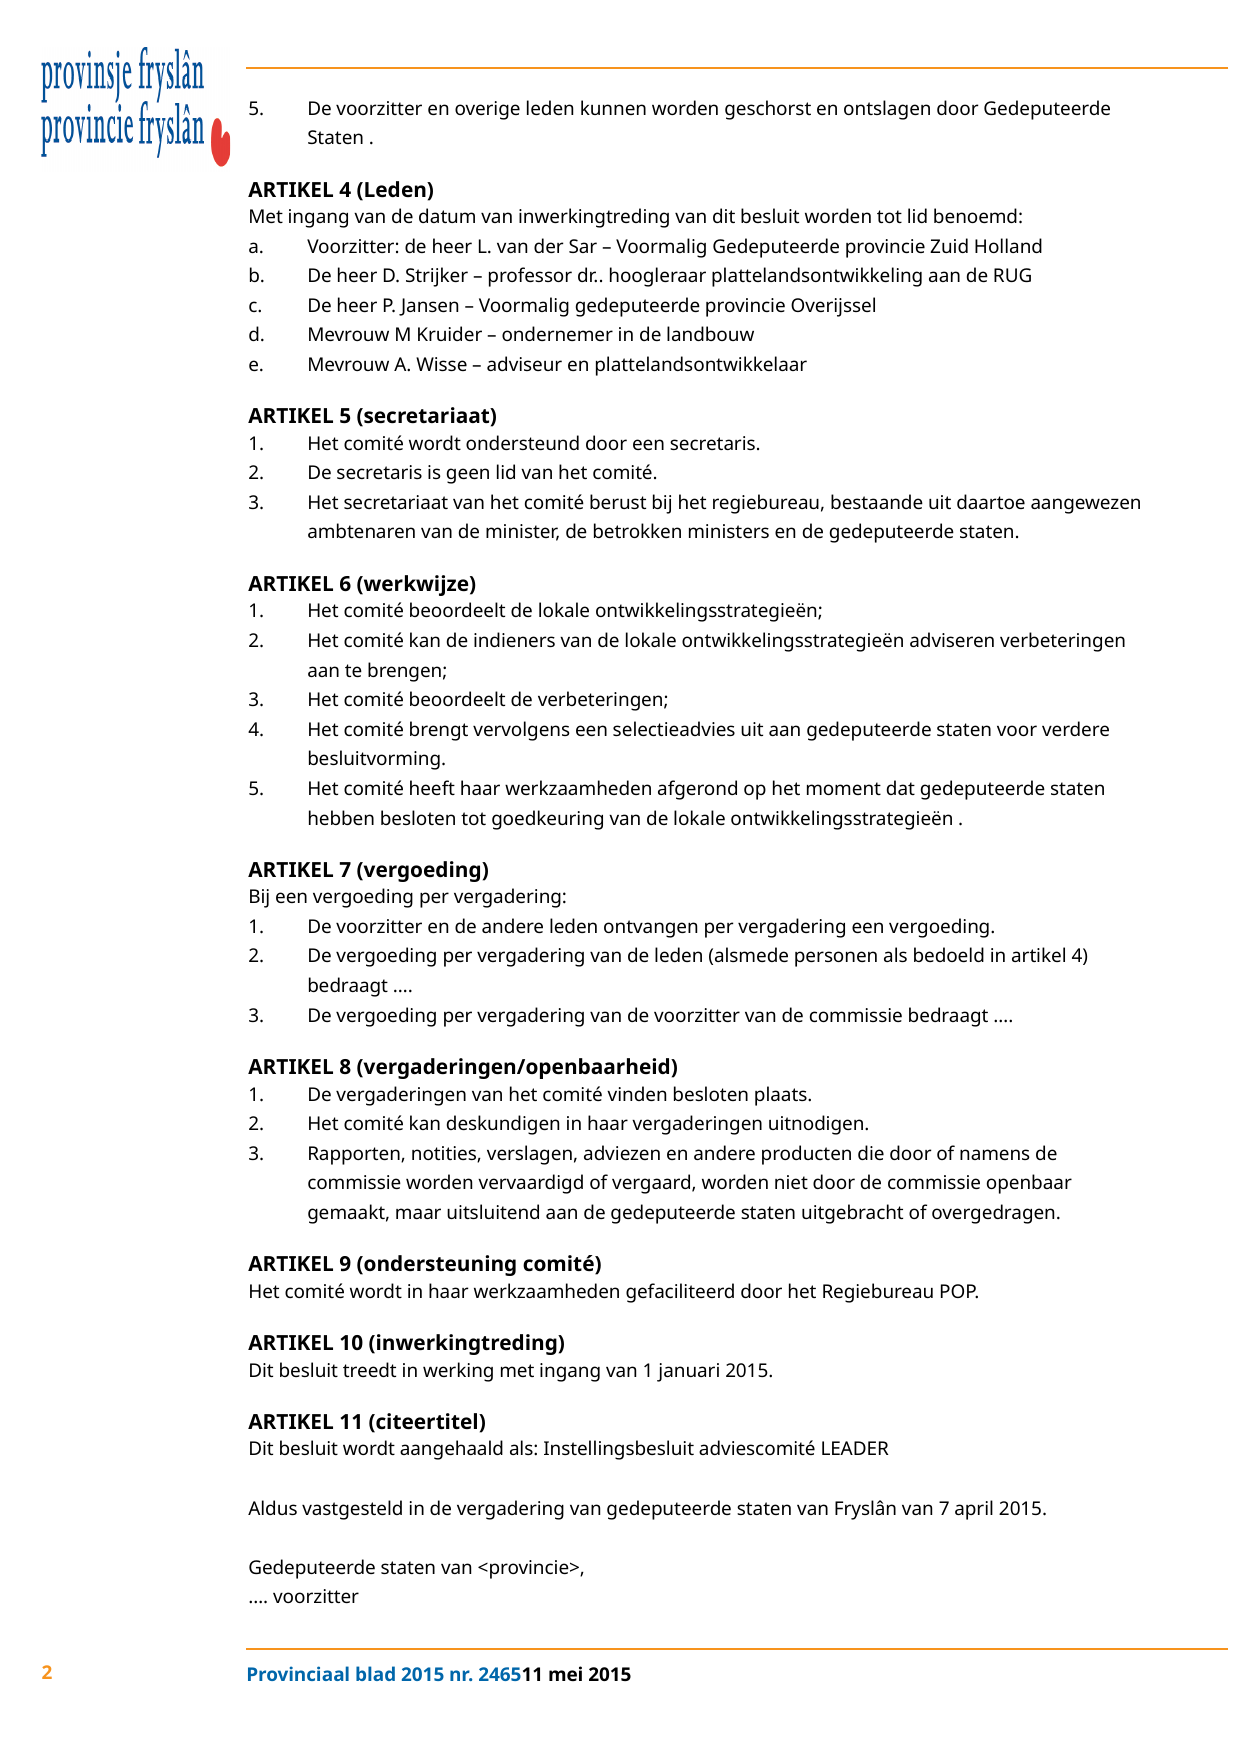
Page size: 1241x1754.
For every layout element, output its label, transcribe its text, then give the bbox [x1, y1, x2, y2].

text Aldus vastgesteld in de vergadering van gedeputeerde staten van Fryslân van 7 april 2015. [248, 1495, 1152, 1521]
list Mevrouw A. Wisse – adviseur en plattelandsontwikkelaar [248, 351, 1152, 377]
list Rapporten, notities, verslagen, adviezen en andere producten die door of namens de commissie worden vervaardigd of vergaard, worden niet door de commissie openbaar gemaakt, maar uitsluitend aan de gedeputeerde staten uitgebracht of overgedragen. [248, 1140, 1152, 1225]
list De heer P. Jansen – Voormalig gedeputeerde provincie Overijssel [248, 292, 1152, 318]
text Bij een vergoeding per vergadering: [248, 883, 1152, 909]
list Het comité brengt vervolgens een selectieadvies uit aan gedeputeerde staten voor verdere besluitvorming. [248, 716, 1152, 771]
list De secretaris is geen lid van het comité. [248, 459, 1152, 485]
text Dit besluit treedt in werking met ingang van 1 januari 2015. [248, 1357, 1152, 1382]
list De vergaderingen van het comité vinden besloten plaats. [248, 1081, 1152, 1106]
list Het comité kan de indieners van de lokale ontwikkelingsstrategieën adviseren verbeteringen aan te brengen; [248, 627, 1152, 682]
list De heer D. Strijker – professor dr.. hoogleraar plattelandsontwikkeling aan de RUG [248, 262, 1152, 288]
text ARTIKEL 9 (ondersteuning comité) [248, 1249, 1152, 1278]
list De vergoeding per vergadering van de voorzitter van de commissie bedraagt …. [248, 1002, 1152, 1028]
text ARTIKEL 6 (werkwijze) [248, 569, 1152, 598]
text ARTIKEL 7 (vergoeding) [248, 855, 1152, 883]
list Het secretariaat van het comité berust bij het regiebureau, bestaande uit daartoe aangewezen ambtenaren van de minister, de betrokken ministers en de gedeputeerde staten. [248, 489, 1152, 544]
list Het comité heeft haar werkzaamheden afgerond op het moment dat gedeputeerde staten hebben besloten tot goedkeuring van de lokale ontwikkelingsstrategieën . [248, 775, 1152, 830]
text ARTIKEL 11 (citeertitel) [248, 1407, 1152, 1436]
list Voorzitter: de heer L. van der Sar – Voormalig Gedeputeerde provincie Zuid Holland [248, 233, 1152, 258]
text ARTIKEL 4 (Leden) [248, 175, 1152, 203]
text …. voorzitter [248, 1583, 1152, 1609]
text ARTIKEL 10 (inwerkingtreding) [248, 1328, 1152, 1357]
text ARTIKEL 5 (secretariaat) [248, 402, 1152, 430]
text Met ingang van de datum van inwerkingtreding van dit besluit worden tot lid benoemd: [248, 203, 1152, 229]
list Het comité kan deskundigen in haar vergaderingen uitnodigen. [248, 1110, 1152, 1136]
list Het comité beoordeelt de lokale ontwikkelingsstrategieën; [248, 598, 1152, 623]
list De vergoeding per vergadering van de leden (alsmede personen als bedoeld in artikel 4) bedraagt …. [248, 943, 1152, 998]
list Het comité wordt ondersteund door een secretaris. [248, 430, 1152, 456]
text ARTIKEL 8 (vergaderingen/openbaarheid) [248, 1052, 1152, 1081]
list De voorzitter en overige leden kunnen worden geschorst en ontslagen door Gedeputeerde Staten . [248, 95, 1152, 150]
list Het comité beoordeelt de verbeteringen; [248, 686, 1152, 712]
list De voorzitter en de andere leden ontvangen per vergadering een vergoeding. [248, 913, 1152, 939]
picture [41, 47, 231, 172]
list Mevrouw M Kruider – ondernemer in de landbouw [248, 322, 1152, 347]
text Dit besluit wordt aangehaald als: Instellingsbesluit adviescomité LEADER [248, 1436, 1152, 1461]
text Gedeputeerde staten van <provincie>, [248, 1554, 1152, 1580]
text Het comité wordt in haar werkzaamheden gefaciliteerd door het Regiebureau POP. [248, 1278, 1152, 1304]
